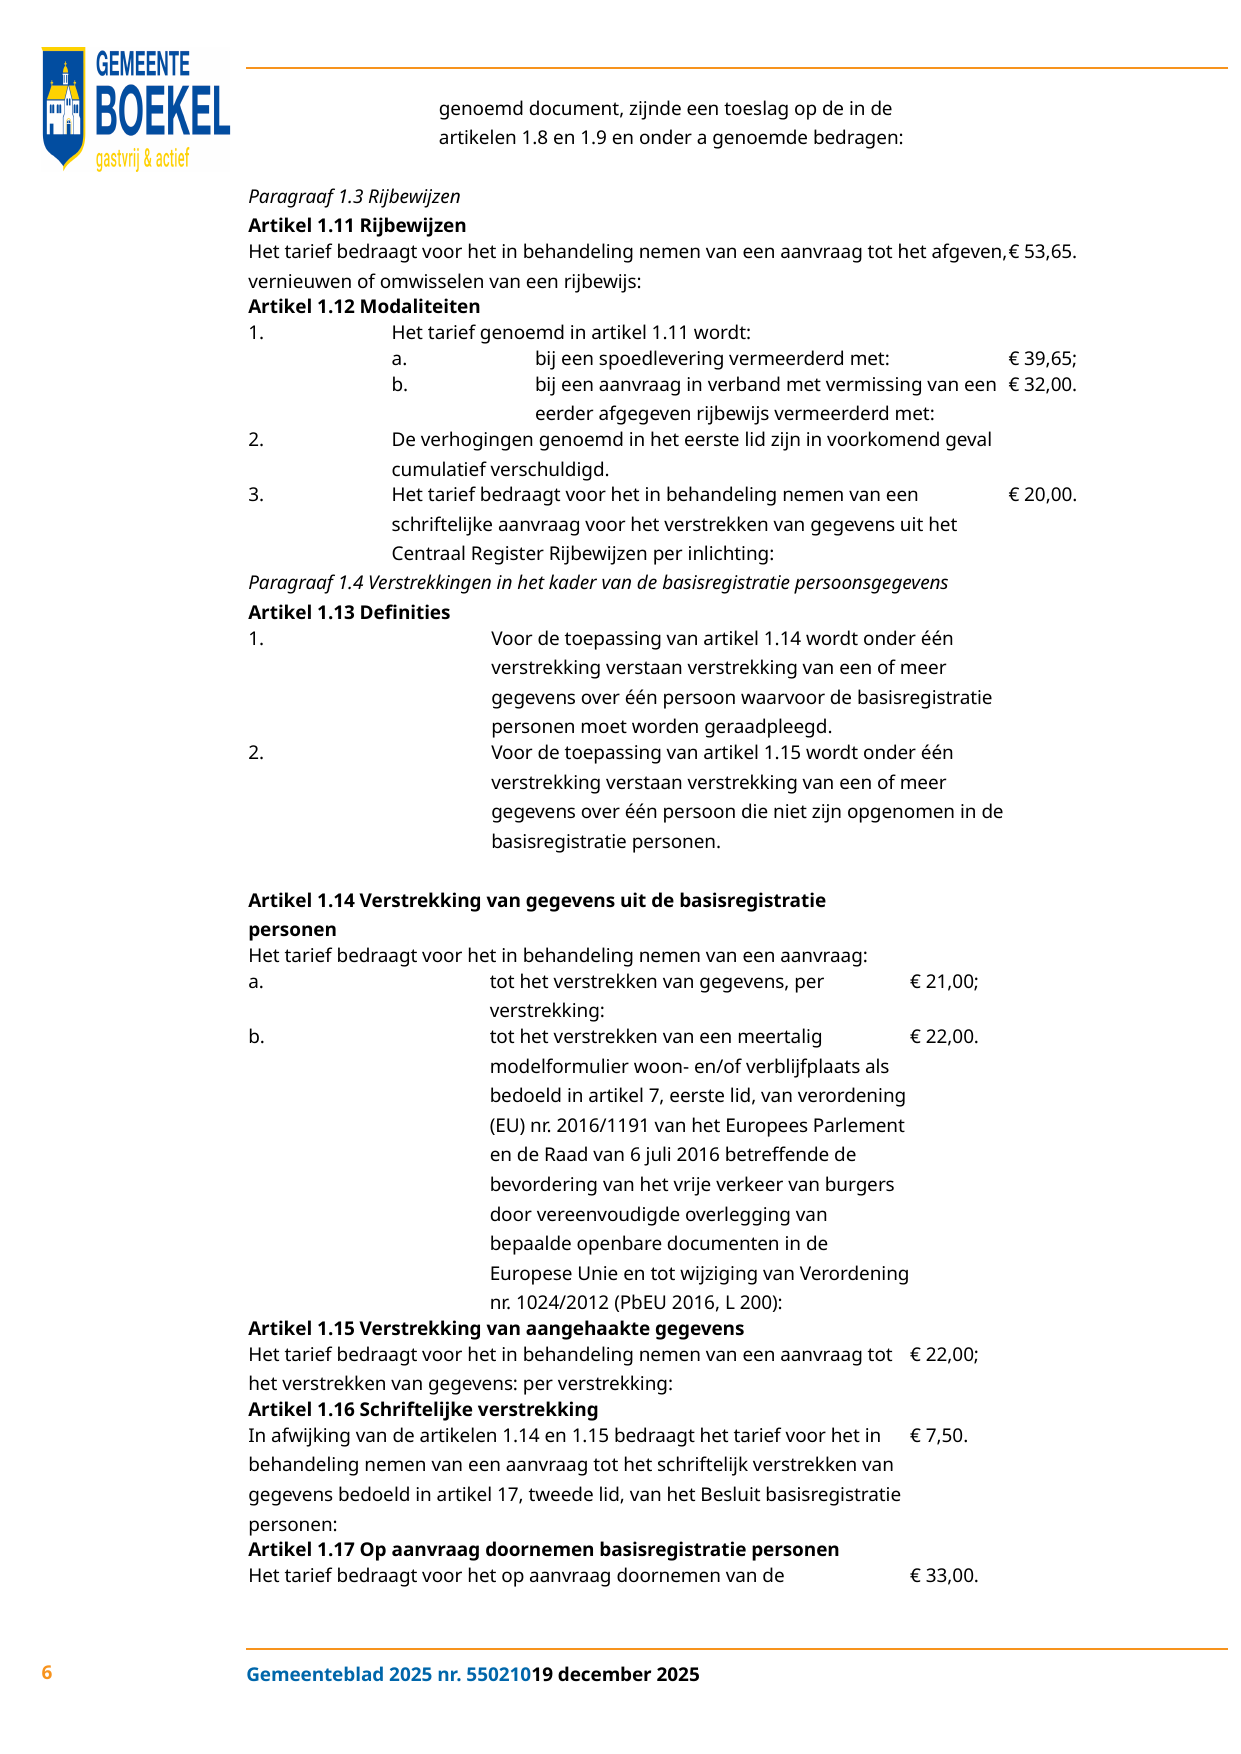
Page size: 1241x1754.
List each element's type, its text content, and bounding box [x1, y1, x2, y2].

table_header [1030, 599, 1152, 625]
table_cell Voor de toepassing van artikel 1.14 wordt onder één verstrekking verstaan verstrekking van een of meer gegevens over één persoon waarvoor de basisregistratie personen moet worden geraadpleegd. [491, 625, 1030, 739]
table_cell Het tarief bedraagt voor het op aanvraag doornemen van de [248, 1562, 910, 1588]
picture [41, 47, 231, 172]
table_cell [1030, 740, 1152, 854]
table_cell € 7,50. [910, 1422, 1152, 1536]
table_cell tot het verstrekken van een meertalig modelformulier woon- en/of verblijfplaats als bedoeld in artikel 7, eerste lid, van verordening (EU) nr. 2016/1191 van het Europees Parlement en de Raad van 6 juli 2016 betreffende de bevordering van het vrije verkeer van burgers door vereenvoudigde overlegging van bepaalde openbare documenten in de Europese Unie en tot wijziging van Verordening nr. 1024/2012 (PbEU 2016, L 200): [490, 1023, 910, 1315]
table_cell Artikel 1.17 Op aanvraag doornemen basisregistratie personen [248, 1536, 910, 1562]
text Paragraaf 1.4 Verstrekkingen in het kader van de basisregistratie persoonsgegevens [248, 569, 1152, 595]
table_cell a. [248, 968, 489, 1023]
table_header Artikel 1.11 Rijbewijzen [248, 213, 1008, 238]
table_cell Voor de toepassing van artikel 1.15 wordt onder één verstrekking verstaan verstrekking van een of meer gegevens over één persoon die niet zijn opgenomen in de basisregistratie personen. [491, 740, 1030, 854]
table_cell 2. [248, 426, 391, 481]
text Paragraaf 1.3 Rijbewijzen [248, 183, 1152, 209]
table_cell tot het verstrekken van gegevens, per verstrekking: [490, 968, 910, 1023]
table_cell Het tarief bedraagt voor het in behandeling nemen van een schriftelijke aanvraag voor het verstrekken van gegevens uit het Centraal Register Rijbewijzen per inlichting: [391, 481, 1008, 566]
table_cell € 32,00. [1008, 371, 1152, 426]
table_cell 2. [248, 740, 491, 854]
table_cell € 33,00. [910, 1562, 1152, 1588]
table_cell Het tarief genoemd in artikel 1.11 wordt: [391, 319, 1008, 345]
table_cell [248, 345, 391, 371]
table_cell genoemd document, zijnde een toeslag op de in de artikelen 1.8 en 1.9 en onder a genoemde bedragen: [439, 95, 961, 150]
table_cell [1008, 294, 1152, 319]
table_cell Het tarief bedraagt voor het in behandeling nemen van een aanvraag tot het verstrekken van gegevens: per verstrekking: [248, 1341, 910, 1396]
table_cell bij een spoedlevering vermeerderd met: [535, 345, 1008, 371]
table_cell [910, 1315, 1152, 1341]
table_cell a. [391, 345, 535, 371]
table_cell b. [391, 371, 535, 426]
table_cell [910, 1396, 1152, 1422]
table_cell € 39,65; [1008, 345, 1152, 371]
table_cell € 22,00. [910, 1023, 1152, 1315]
table_cell [248, 371, 391, 426]
table_cell [1008, 319, 1152, 345]
table_header Artikel 1.14 Verstrekking van gegevens uit de basisregistratie personen [248, 887, 910, 942]
table_cell € 20,00. [1008, 481, 1152, 566]
table_cell Artikel 1.15 Verstrekking van aangehaakte gegevens [248, 1315, 910, 1341]
table_cell [910, 1536, 1152, 1562]
table_cell b. [248, 1023, 489, 1315]
table_cell Het tarief bedraagt voor het in behandeling nemen van een aanvraag: [248, 942, 910, 968]
table_cell 1. [248, 625, 491, 739]
table_cell bij een aanvraag in verband met vermissing van een eerder afgegeven rijbewijs vermeerderd met: [535, 371, 1008, 426]
table_cell Het tarief bedraagt voor het in behandeling nemen van een aanvraag tot het afgeven, vernieuwen of omwisselen van een rijbewijs: [248, 238, 1008, 294]
table_cell In afwijking van de artikelen 1.14 en 1.15 bedraagt het tarief voor het in behandeling nemen van een aanvraag tot het schriftelijk verstrekken van gegevens bedoeld in artikel 17, tweede lid, van het Besluit basisregistratie personen: [248, 1422, 910, 1536]
table_cell De verhogingen genoemd in het eerste lid zijn in voorkomend geval cumulatief verschuldigd. [391, 426, 1008, 481]
table_cell € 21,00; [910, 968, 1152, 1023]
table_cell 1. [248, 319, 391, 345]
table_header [1008, 213, 1152, 238]
table_cell [248, 95, 439, 150]
table_cell € 53,65. [1008, 238, 1152, 294]
table_cell Artikel 1.12 Modaliteiten [248, 294, 1008, 319]
table_cell € 22,00; [910, 1341, 1152, 1396]
table_header Artikel 1.13 Definities [248, 599, 1030, 625]
table_cell 3. [248, 481, 391, 566]
table_cell [910, 942, 1152, 968]
table_header [910, 887, 1152, 942]
table_cell [1030, 625, 1152, 739]
table_cell Artikel 1.16 Schriftelijke verstrekking [248, 1396, 910, 1422]
table_cell [1008, 426, 1152, 481]
table_cell [961, 95, 1152, 150]
